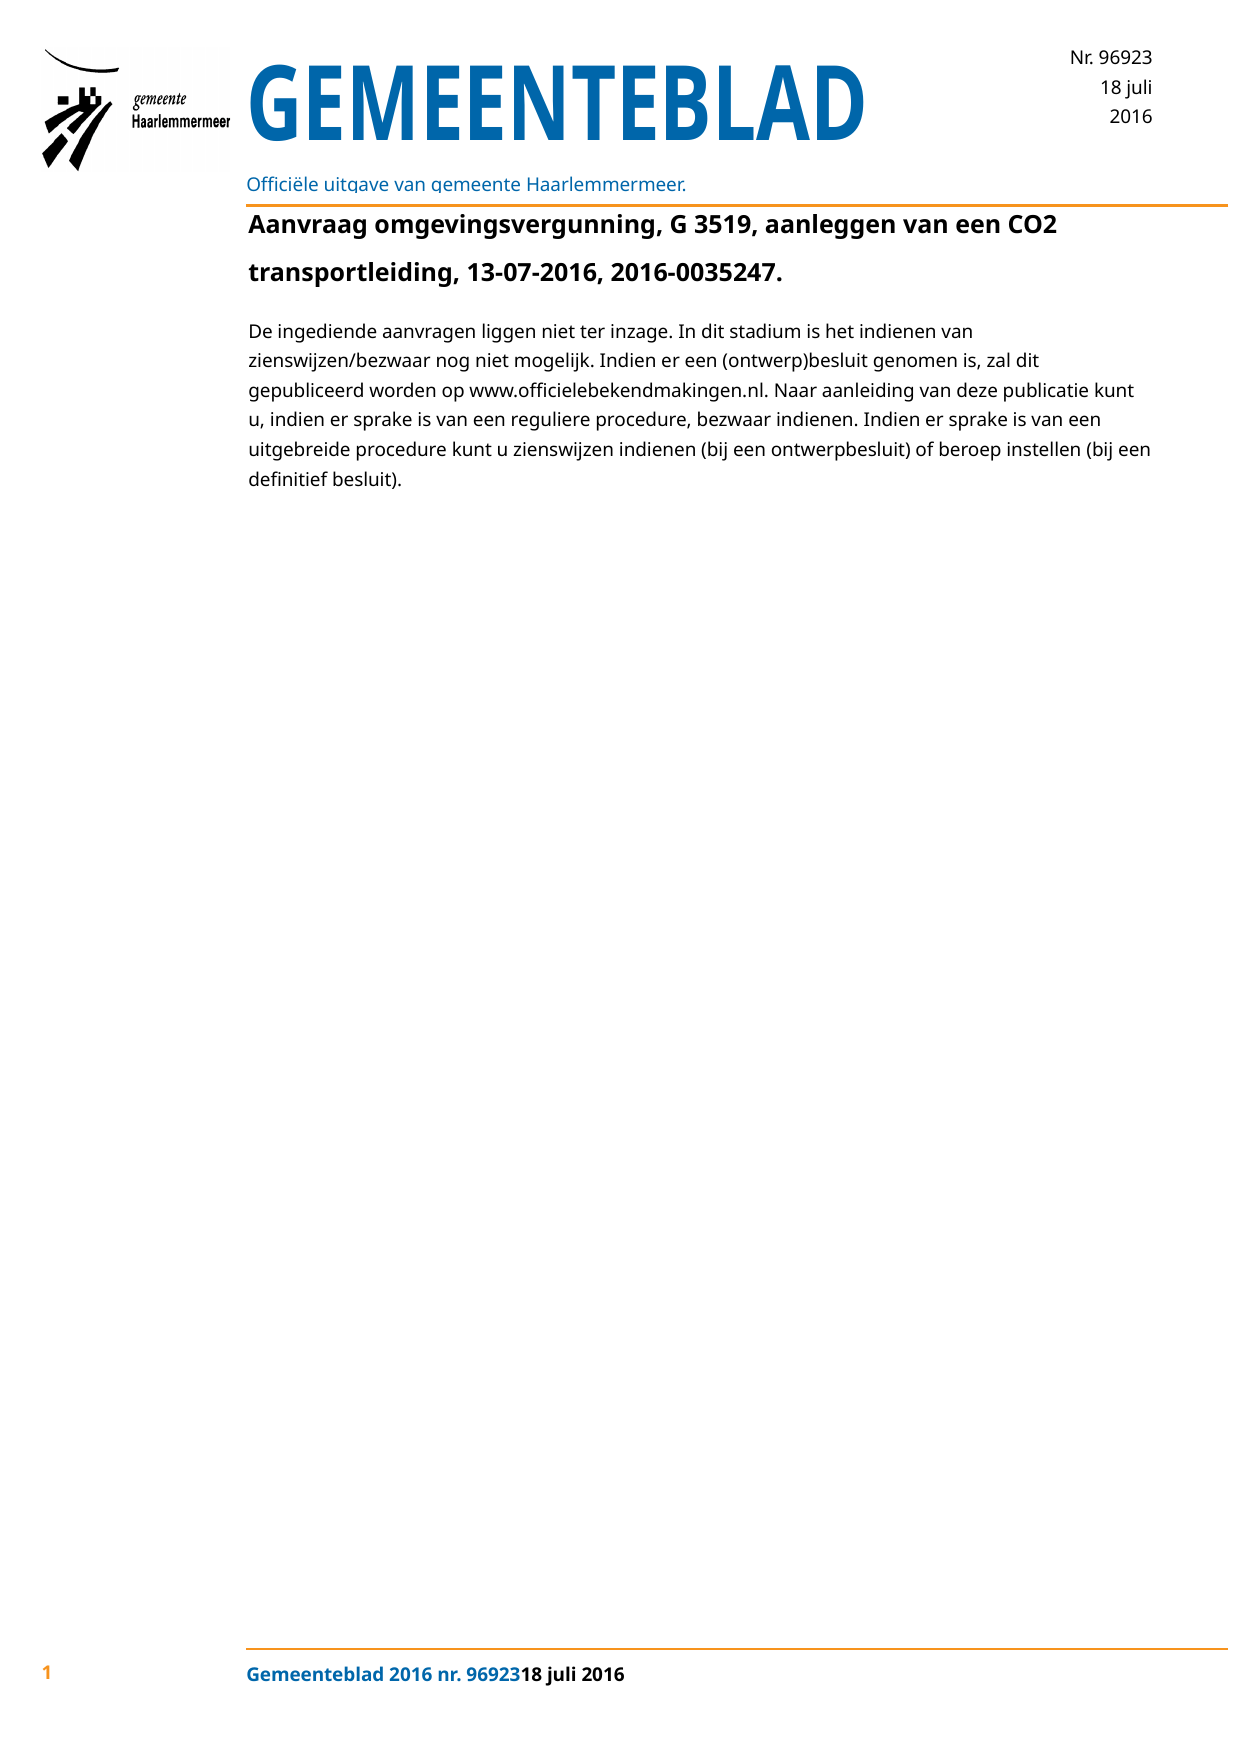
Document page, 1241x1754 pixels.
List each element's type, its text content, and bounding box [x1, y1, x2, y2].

text Aanvraag omgevingsvergunning, G 3519, aanleggen van een CO2 transportleiding, 13-07-2016, 2016-0035247. [248, 207, 1152, 288]
picture [41, 47, 231, 172]
text De ingediende aanvragen liggen niet ter inzage. In dit stadium is het indienen van zienswijzen/bezwaar nog niet mogelijk. Indien er een (ontwerp)besluit genomen is, zal dit gepubliceerd worden op www.officielebekendmakingen.nl. Naar aanleiding van deze publicatie kunt u, indien er sprake is van een reguliere procedure, bezwaar indienen. Indien er sprake is van een uitgebreide procedure kunt u zienswijzen indienen (bij een ontwerpbesluit) of beroep instellen (bij een definitief besluit). [248, 318, 1152, 492]
